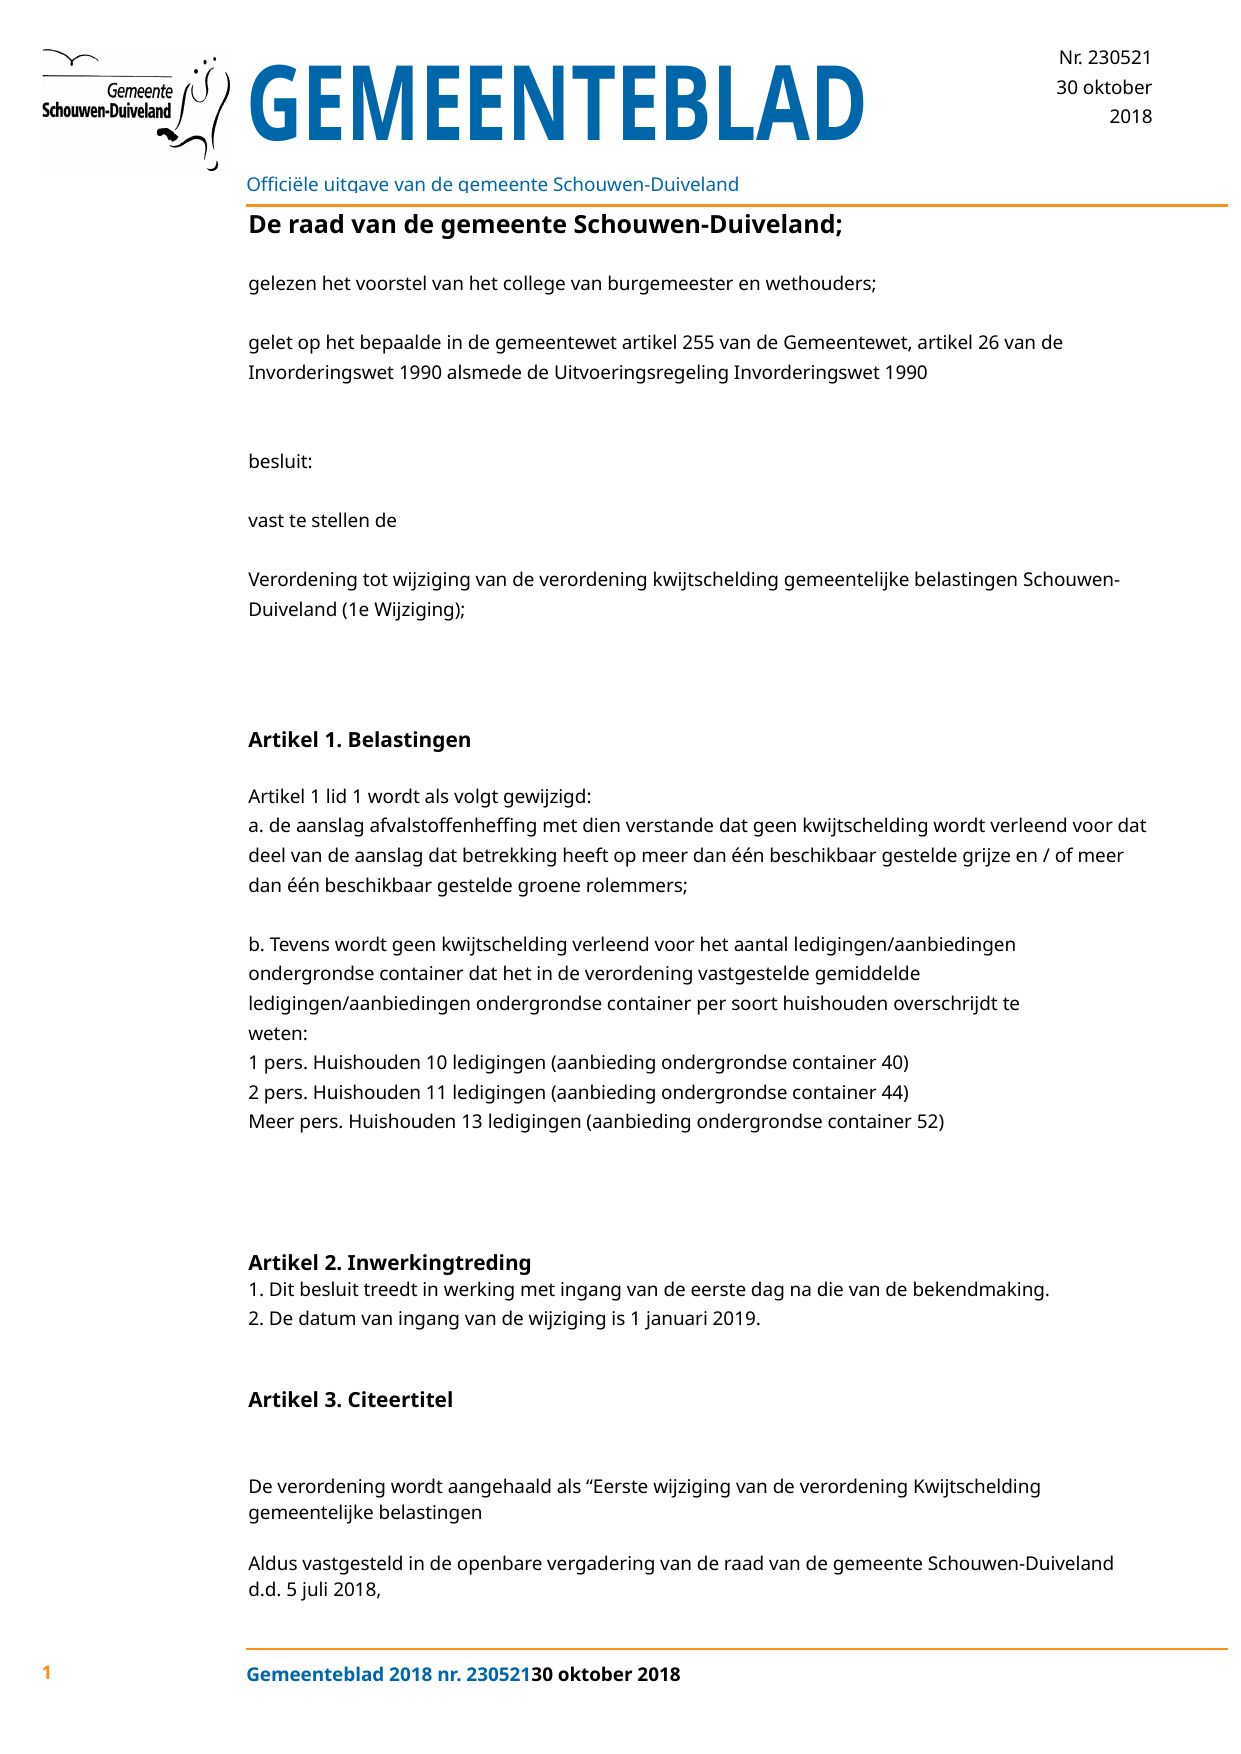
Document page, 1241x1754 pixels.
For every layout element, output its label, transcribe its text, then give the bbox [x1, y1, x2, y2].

text gelezen het voorstel van het college van burgemeester en wethouders; [248, 270, 1152, 296]
text Artikel 1. Belastingen [248, 725, 1152, 753]
text vast te stellen de [248, 507, 1152, 533]
text ledigingen/aanbiedingen ondergrondse container per soort huishouden overschrijdt te [248, 990, 1152, 1016]
picture [41, 47, 231, 172]
text Verordening tot wijziging van de verordening kwijtschelding gemeentelijke belastingen Schouwen-Duiveland (1e Wijziging); [248, 566, 1152, 621]
text b. Tevens wordt geen kwijtschelding verleend voor het aantal ledigingen/aanbiedingen [248, 931, 1152, 957]
text Aldus vastgesteld in de openbare vergadering van de raad van de gemeente Schouwen-Duiveland d.d. 5 juli 2018, [248, 1550, 1152, 1602]
text 2. De datum van ingang van de wijziging is 1 januari 2019. [248, 1306, 1152, 1331]
text Artikel 2. Inwerkingtreding [248, 1248, 1152, 1276]
text Meer pers. Huishouden 13 ledigingen (aanbieding ondergrondse container 52) [248, 1108, 1152, 1134]
text ondergrondse container dat het in de verordening vastgestelde gemiddelde [248, 961, 1152, 986]
text Artikel 1 lid 1 wordt als volgt gewijzigd: [248, 783, 1152, 809]
text a. de aanslag afvalstoffenheffing met dien verstande dat geen kwijtschelding wordt verleend voor dat deel van de aanslag dat betrekking heeft op meer dan één beschikbaar gestelde grijze en / of meer dan één beschikbaar gestelde groene rolemmers; [248, 813, 1152, 897]
text gelet op het bepaalde in de gemeentewet artikel 255 van de Gemeentewet, artikel 26 van de Invorderingswet 1990 alsmede de Uitvoeringsregeling Invorderingswet 1990 [248, 329, 1152, 385]
text 2 pers. Huishouden 11 ledigingen (aanbieding ondergrondse container 44) [248, 1079, 1152, 1104]
text Artikel 3. Citeertitel [248, 1386, 1152, 1414]
text De verordening wordt aangehaald als “Eerste wijziging van de verordening Kwijtschelding gemeentelijke belastingen [248, 1473, 1152, 1525]
text De raad van de gemeente Schouwen-Duiveland; [248, 207, 1152, 241]
text weten: [248, 1020, 1152, 1045]
text 1 pers. Huishouden 10 ledigingen (aanbieding ondergrondse container 40) [248, 1049, 1152, 1075]
text besluit: [248, 448, 1152, 473]
text 1. Dit besluit treedt in werking met ingang van de eerste dag na die van de bekendmaking. [248, 1276, 1152, 1302]
